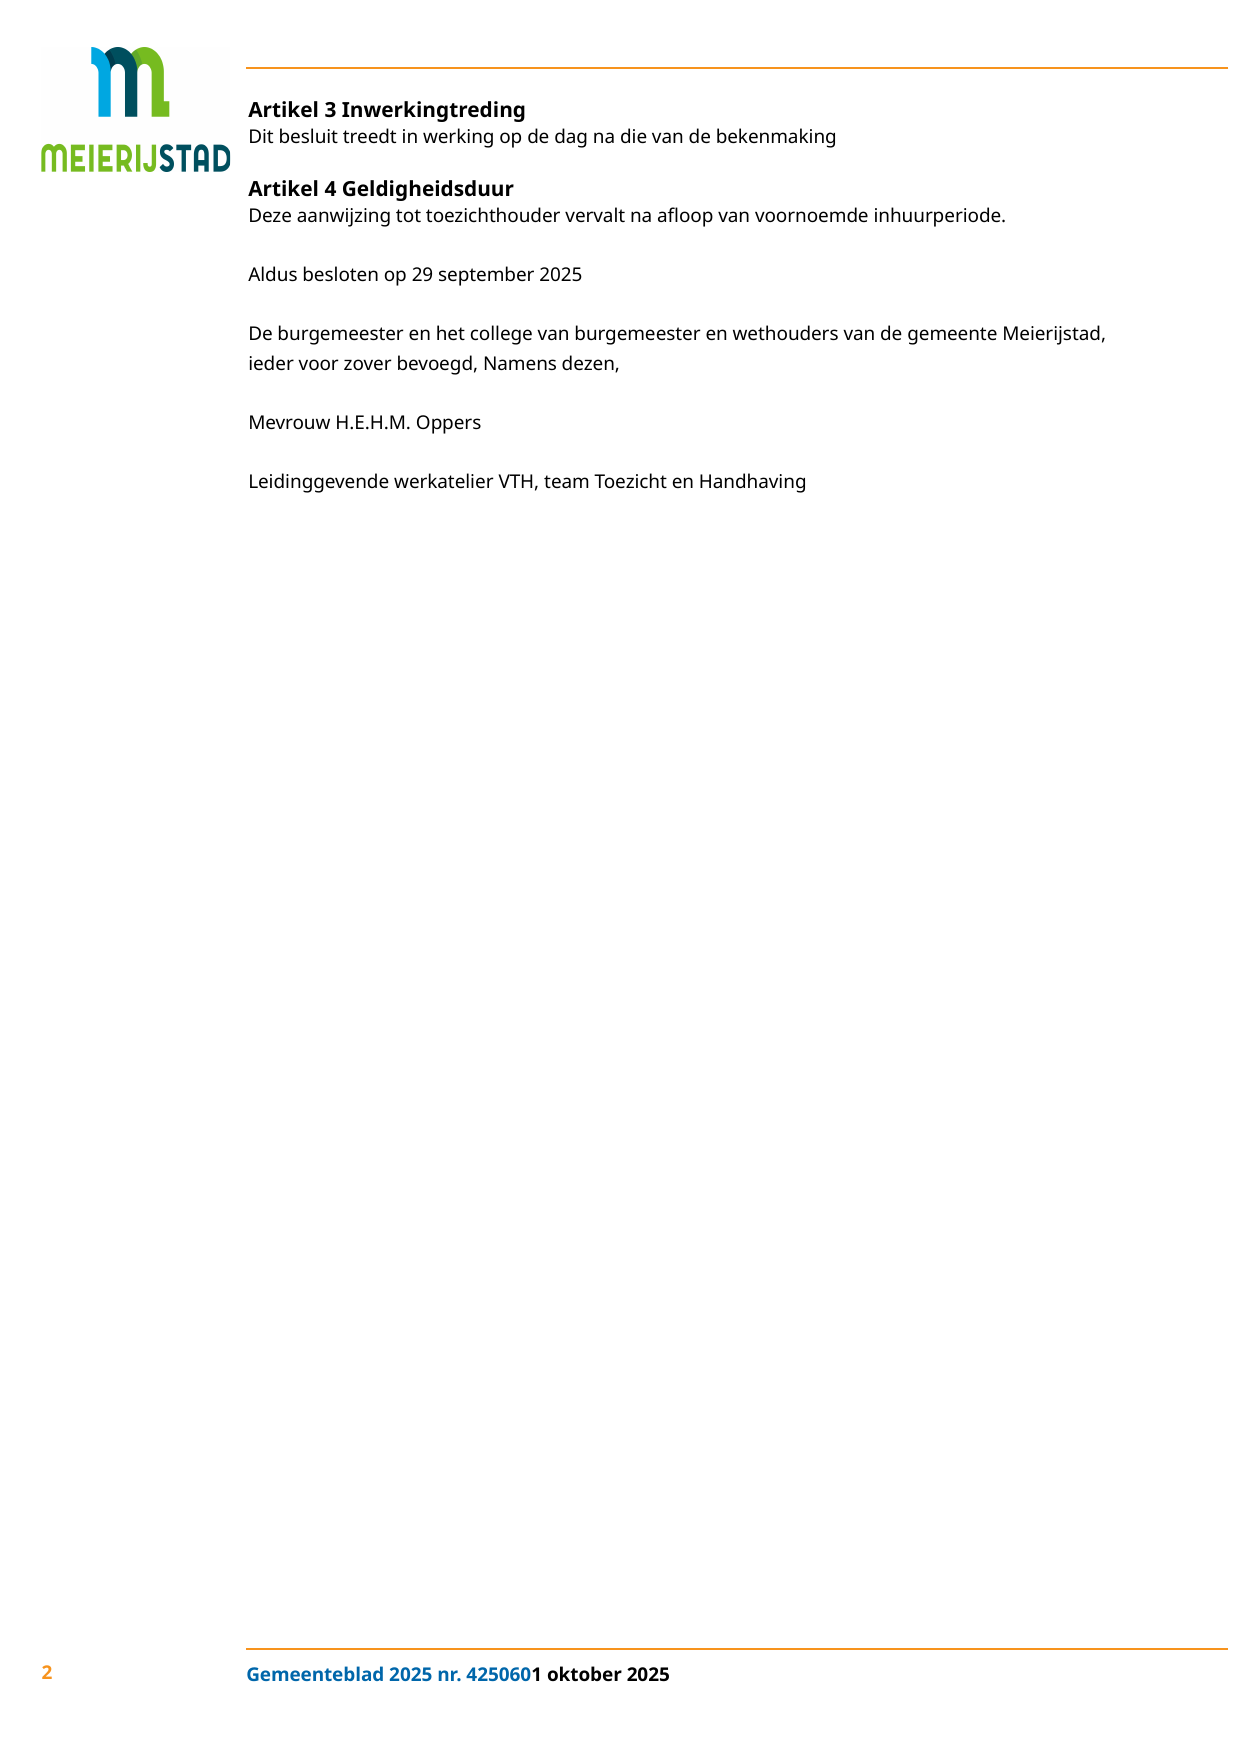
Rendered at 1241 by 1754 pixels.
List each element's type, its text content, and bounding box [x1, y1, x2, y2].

text Dit besluit treedt in werking op de dag na die van de bekenmaking [248, 123, 1152, 149]
text Mevrouw H.E.H.M. Oppers [248, 409, 1152, 435]
text Leidinggevende werkatelier VTH, team Toezicht en Handhaving [248, 468, 1152, 494]
text Aldus besloten op 29 september 2025 [248, 261, 1152, 287]
text ieder voor zover bevoegd, Namens dezen, [248, 350, 1152, 376]
text De burgemeester en het college van burgemeester en wethouders van de gemeente Meierijstad, [248, 320, 1152, 346]
picture [41, 47, 231, 172]
text Artikel 4 Geldigheidsduur [248, 174, 1152, 202]
text Artikel 3 Inwerkingtreding [248, 95, 1152, 123]
text Deze aanwijzing tot toezichthouder vervalt na afloop van voornoemde inhuurperiode. [248, 202, 1152, 228]
